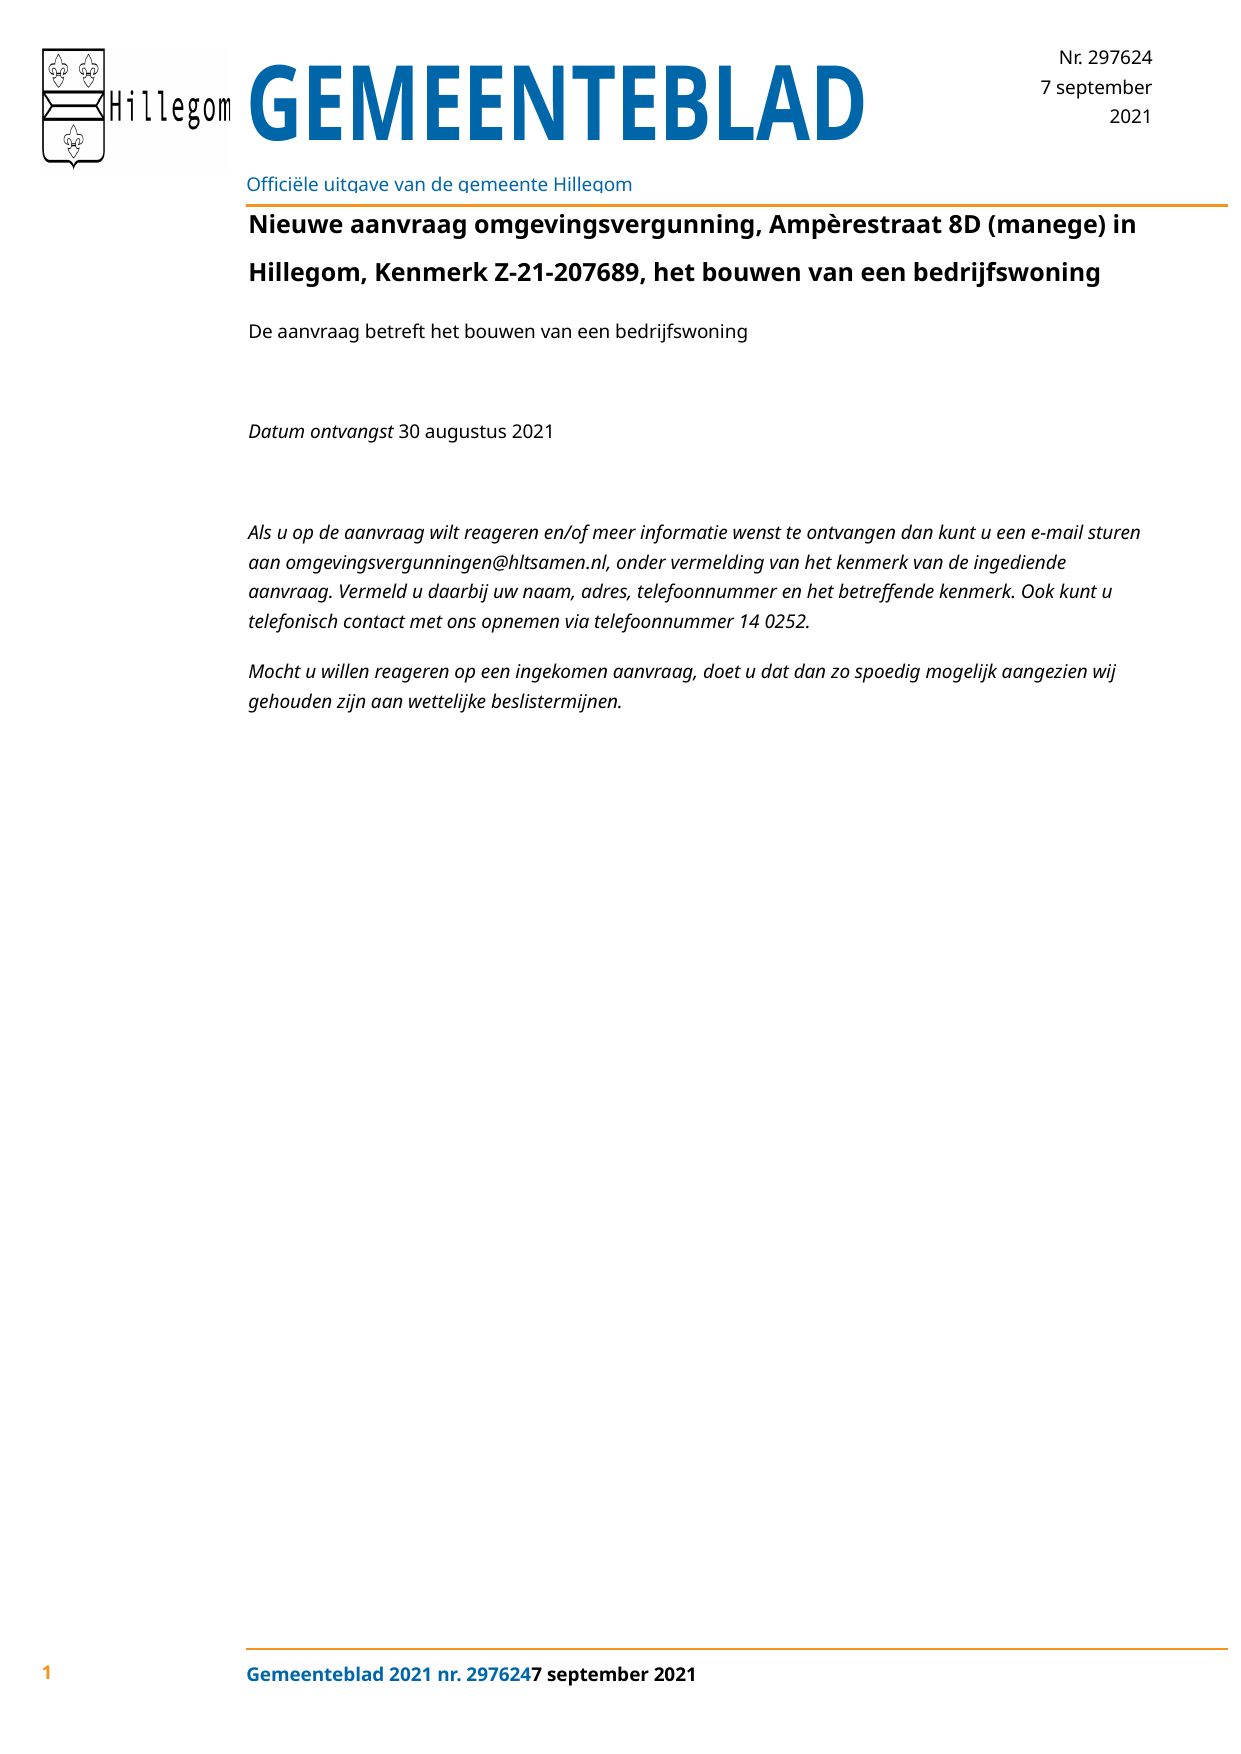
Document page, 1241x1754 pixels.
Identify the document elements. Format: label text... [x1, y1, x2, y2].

text Mocht u willen reageren op een ingekomen aanvraag, doet u dat dan zo spoedig mogelijk aangezien wij gehouden zijn aan wettelijke beslistermijnen. [248, 659, 1152, 714]
text Datum ontvangst 30 augustus 2021 [248, 419, 1152, 444]
text Als u op de aanvraag wilt reageren en/of meer informatie wenst te ontvangen dan kunt u een e-mail sturen aan omgevingsvergunningen@hltsamen.nl, onder vermelding van het kenmerk van de ingediende aanvraag. Vermeld u daarbij uw naam, adres, telefoonnummer en het betreffende kenmerk. Ook kunt u telefonisch contact met ons opnemen via telefoonnummer 14 0252. [248, 519, 1152, 634]
picture [41, 47, 231, 172]
text De aanvraag betreft het bouwen van een bedrijfswoning [248, 318, 1152, 344]
text Nieuwe aanvraag omgevingsvergunning, Ampèrestraat 8D (manege) in Hillegom, Kenmerk Z-21-207689, het bouwen van een bedrijfswoning [248, 207, 1152, 288]
